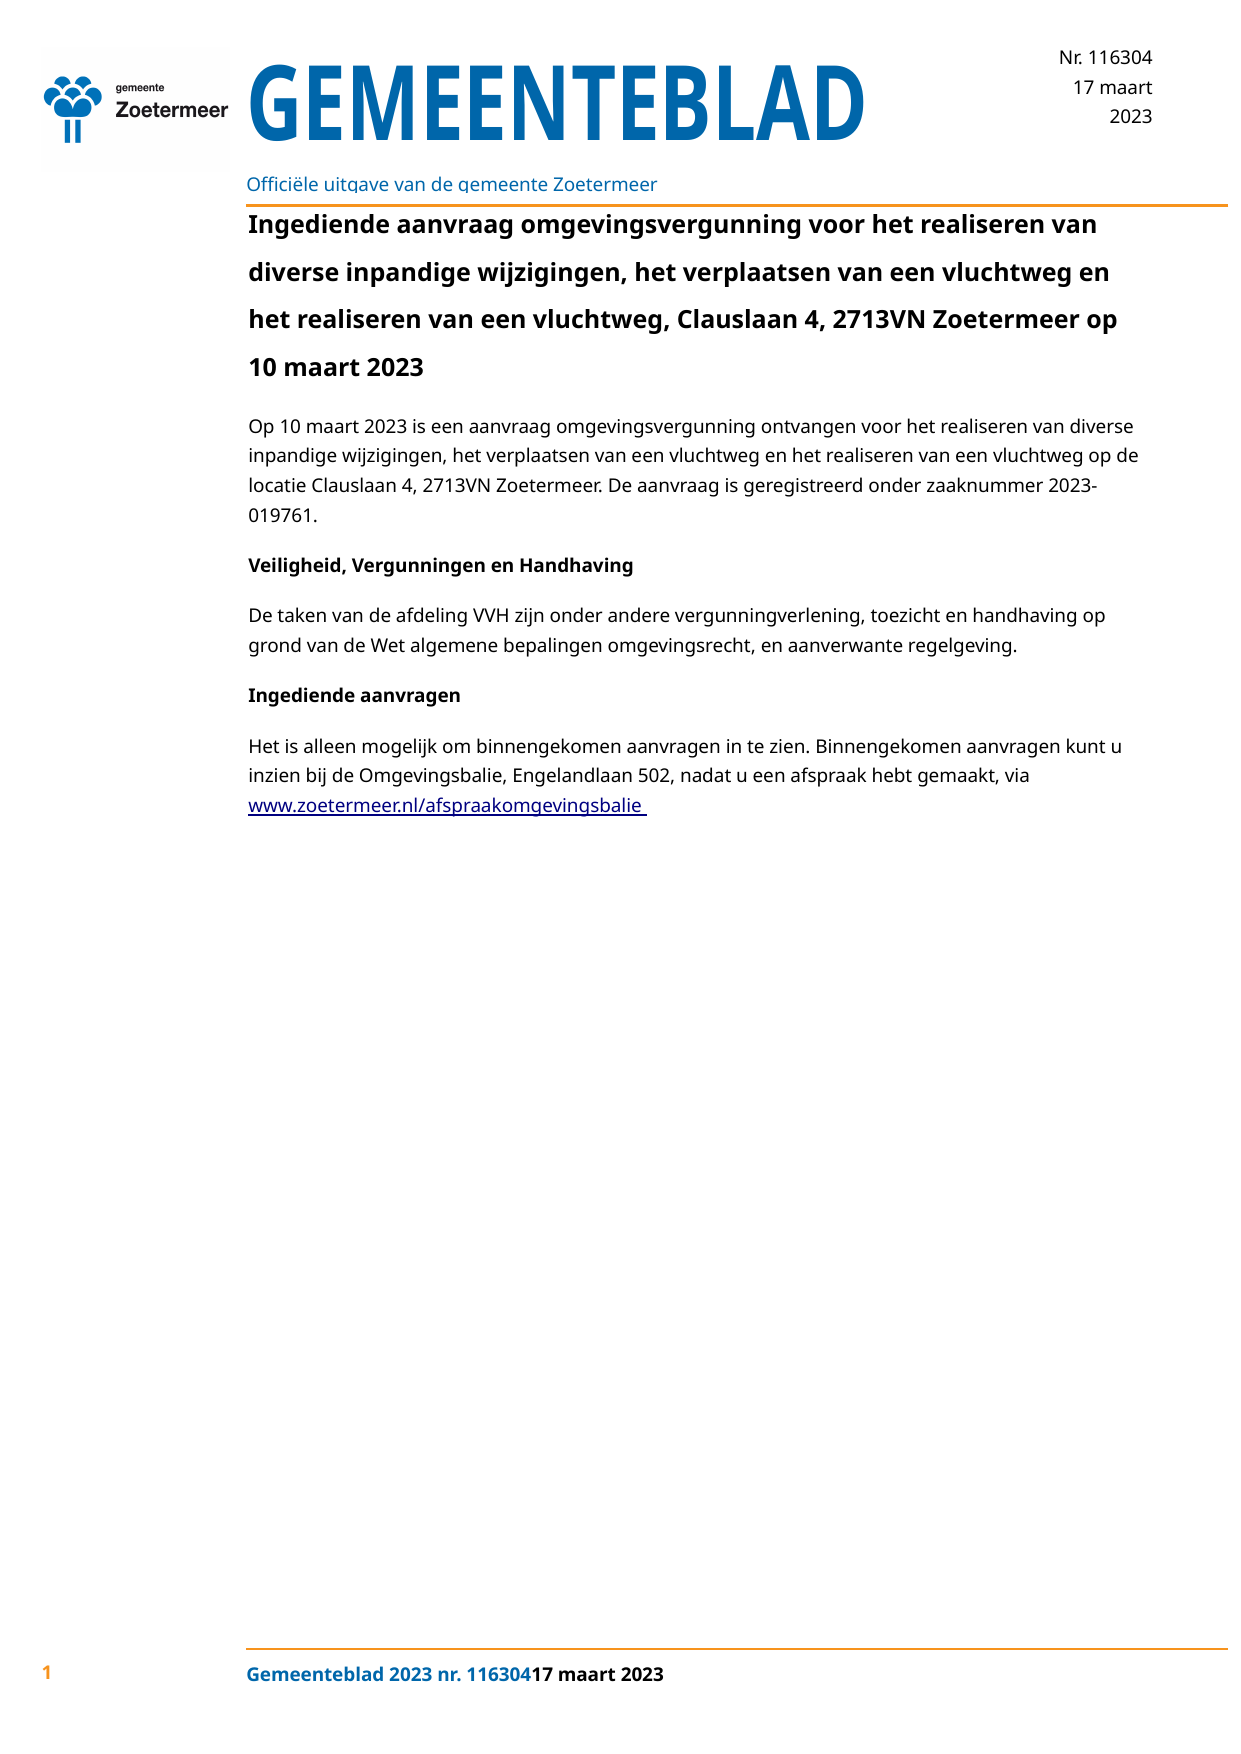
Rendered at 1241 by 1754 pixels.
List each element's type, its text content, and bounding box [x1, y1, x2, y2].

text Het is alleen mogelijk om binnengekomen aanvragen in te zien. Binnengekomen aanvragen kunt u inzien bij de Omgevingsbalie, Engelandlaan 502, nadat u een afspraak hebt gemaakt, via www.zoetermeer.nl/afspraakomgevingsbalie [248, 733, 1152, 818]
text Veiligheid, Vergunningen en Handhaving [248, 552, 1152, 578]
text Op 10 maart 2023 is een aanvraag omgevingsvergunning ontvangen voor het realiseren van diverse inpandige wijzigingen, het verplaatsen van een vluchtweg en het realiseren van een vluchtweg op de locatie Clauslaan 4, 2713VN Zoetermeer. De aanvraag is geregistreerd onder zaaknummer 2023-019761. [248, 413, 1152, 528]
text Ingediende aanvraag omgevingsvergunning voor het realiseren van diverse inpandige wijzigingen, het verplaatsen van een vluchtweg en het realiseren van een vluchtweg, Clauslaan 4, 2713VN Zoetermeer op 10 maart 2023 [248, 207, 1152, 384]
text De taken van de afdeling VVH zijn onder andere vergunningverlening, toezicht en handhaving op grond van de Wet algemene bepalingen omgevingsrecht, en aanverwante regelgeving. [248, 603, 1152, 658]
text Ingediende aanvragen [248, 683, 1152, 708]
picture [41, 47, 231, 172]
